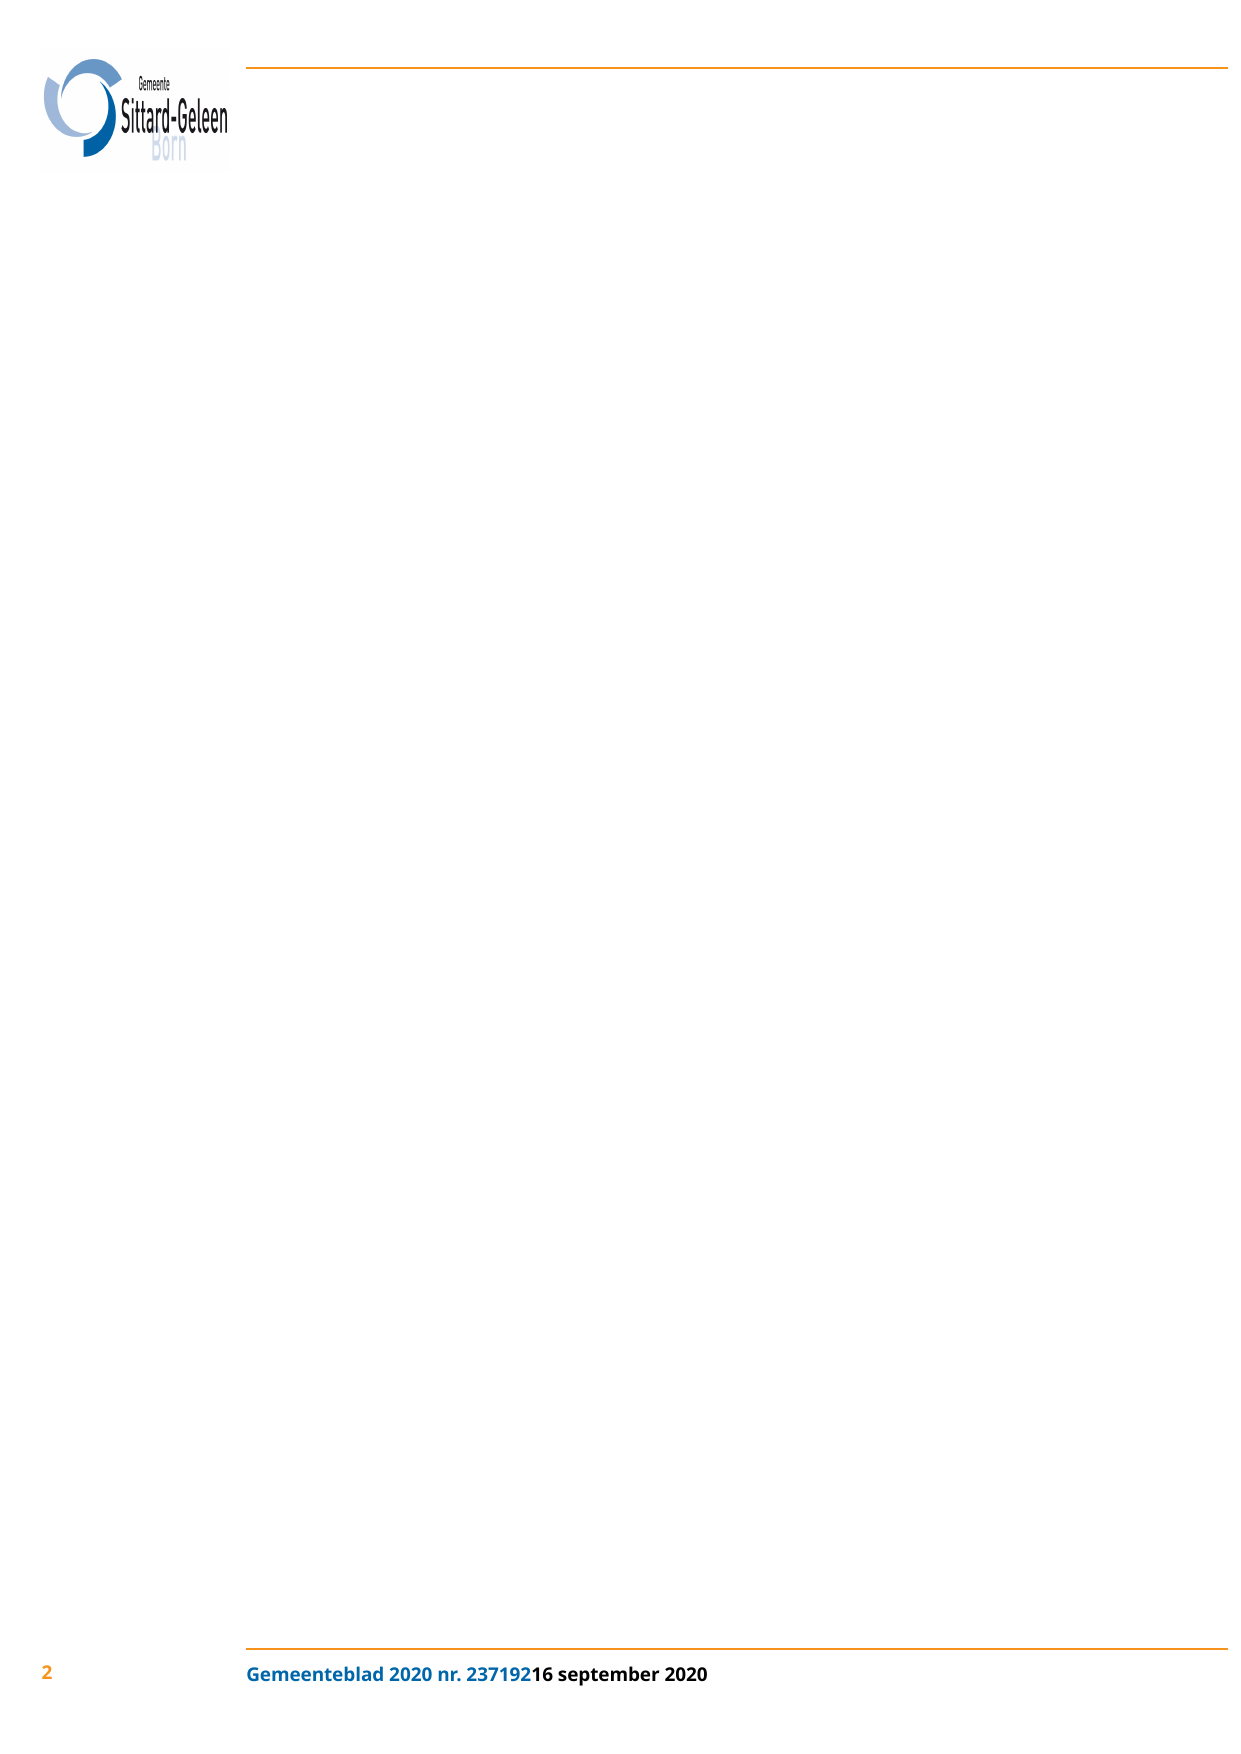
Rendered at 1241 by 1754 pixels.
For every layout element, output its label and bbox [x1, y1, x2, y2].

picture [41, 47, 231, 172]
